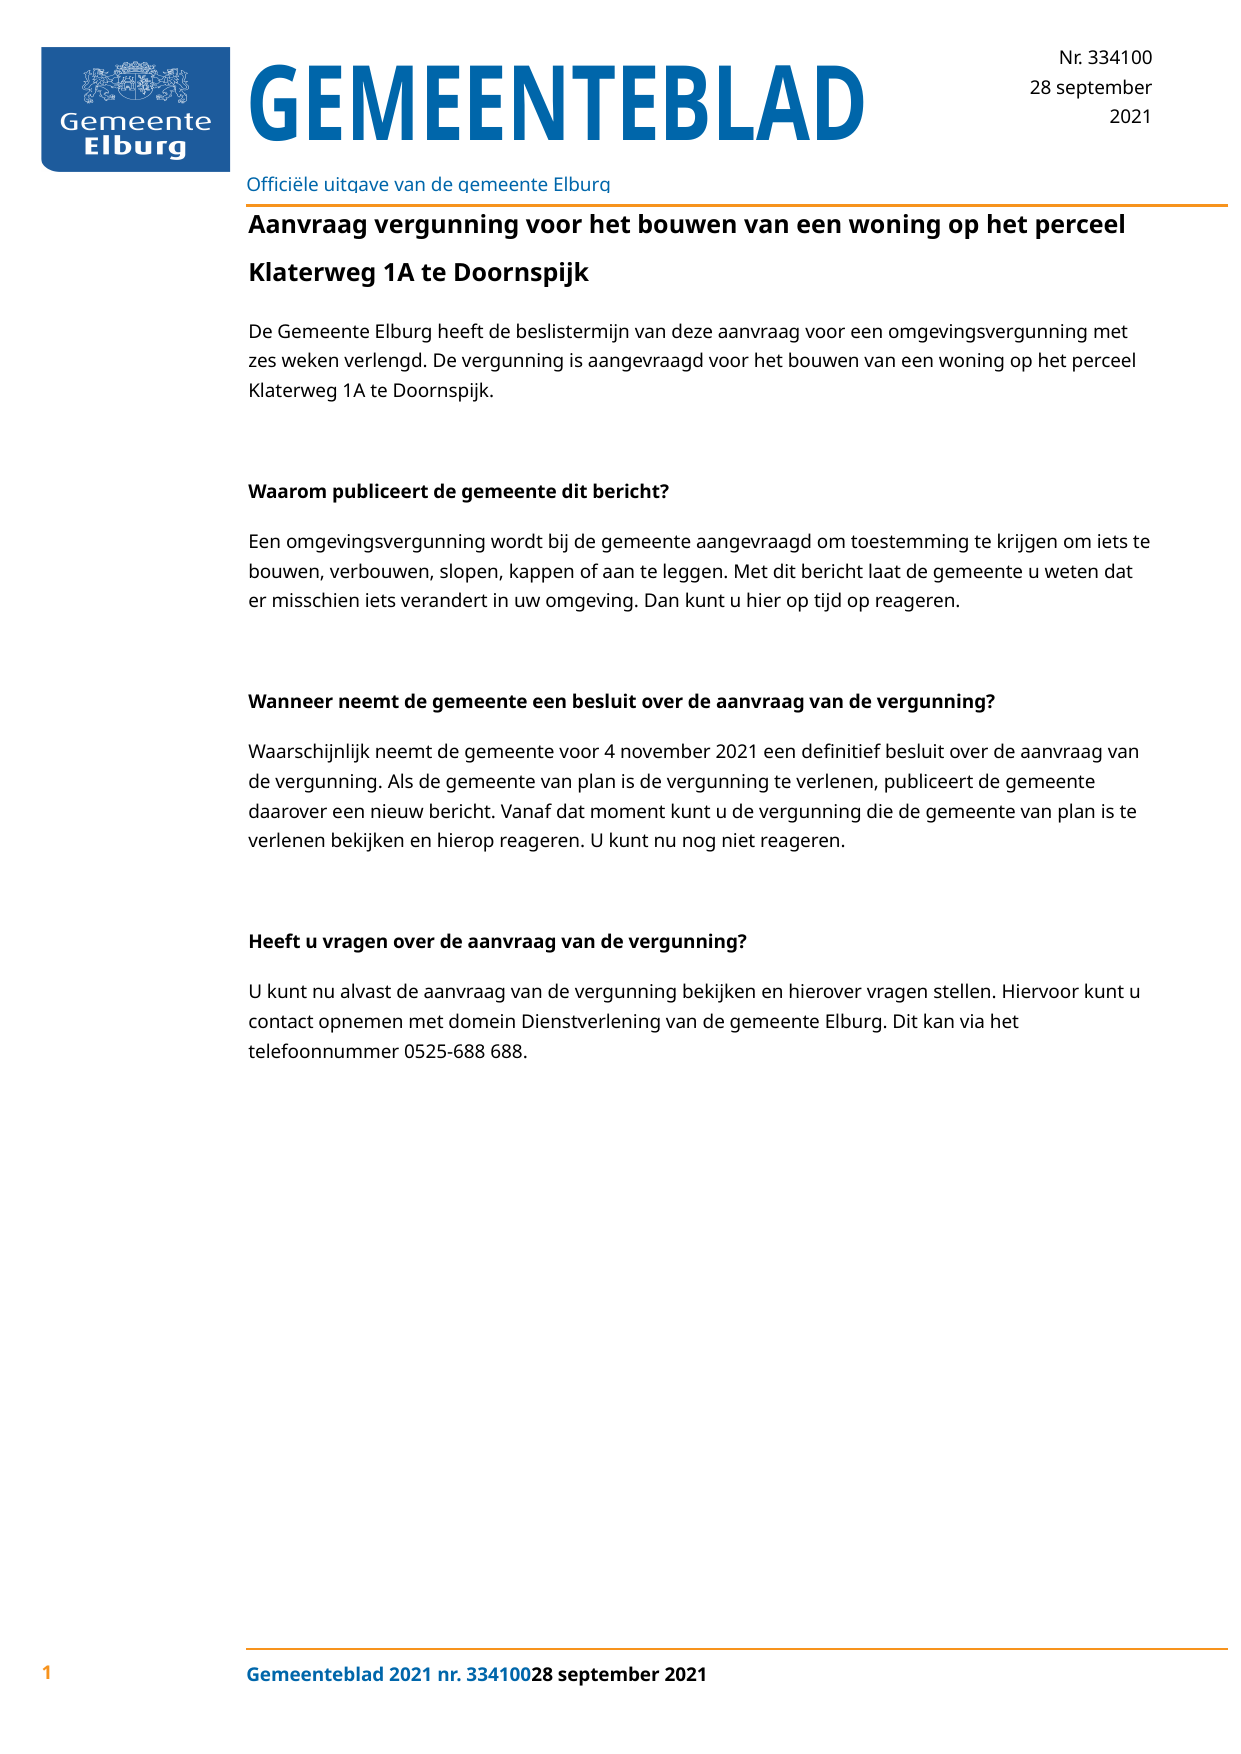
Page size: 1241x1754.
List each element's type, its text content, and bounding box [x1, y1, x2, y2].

text U kunt nu alvast de aanvraag van de vergunning bekijken en hierover vragen stellen. Hiervoor kunt u contact opnemen met domein Dienstverlening van de gemeente Elburg. Dit kan via het telefoonnummer 0525-688 688. [248, 979, 1152, 1064]
text Aanvraag vergunning voor het bouwen van een woning op het perceel Klaterweg 1A te Doornspijk [248, 207, 1152, 288]
text De Gemeente Elburg heeft de beslistermijn van deze aanvraag voor een omgevingsvergunning met zes weken verlengd. De vergunning is aangevraagd voor het bouwen van een woning op het perceel Klaterweg 1A te Doornspijk. [248, 318, 1152, 403]
picture [41, 47, 231, 172]
text Waarschijnlijk neemt de gemeente voor 4 november 2021 een definitief besluit over de aanvraag van de vergunning. Als de gemeente van plan is de vergunning te verlenen, publiceert de gemeente daarover een nieuw bericht. Vanaf dat moment kunt u de vergunning die de gemeente van plan is te verlenen bekijken en hierop reageren. U kunt nu nog niet reageren. [248, 739, 1152, 853]
text Waarom publiceert de gemeente dit bericht? [248, 478, 1152, 504]
text Een omgevingsvergunning wordt bij de gemeente aangevraagd om toestemming te krijgen om iets te bouwen, verbouwen, slopen, kappen of aan te leggen. Met dit bericht laat de gemeente u weten dat er misschien iets verandert in uw omgeving. Dan kunt u hier op tijd op reageren. [248, 528, 1152, 613]
text Heeft u vragen over de aanvraag van de vergunning? [248, 928, 1152, 954]
text Wanneer neemt de gemeente een besluit over de aanvraag van de vergunning? [248, 688, 1152, 714]
